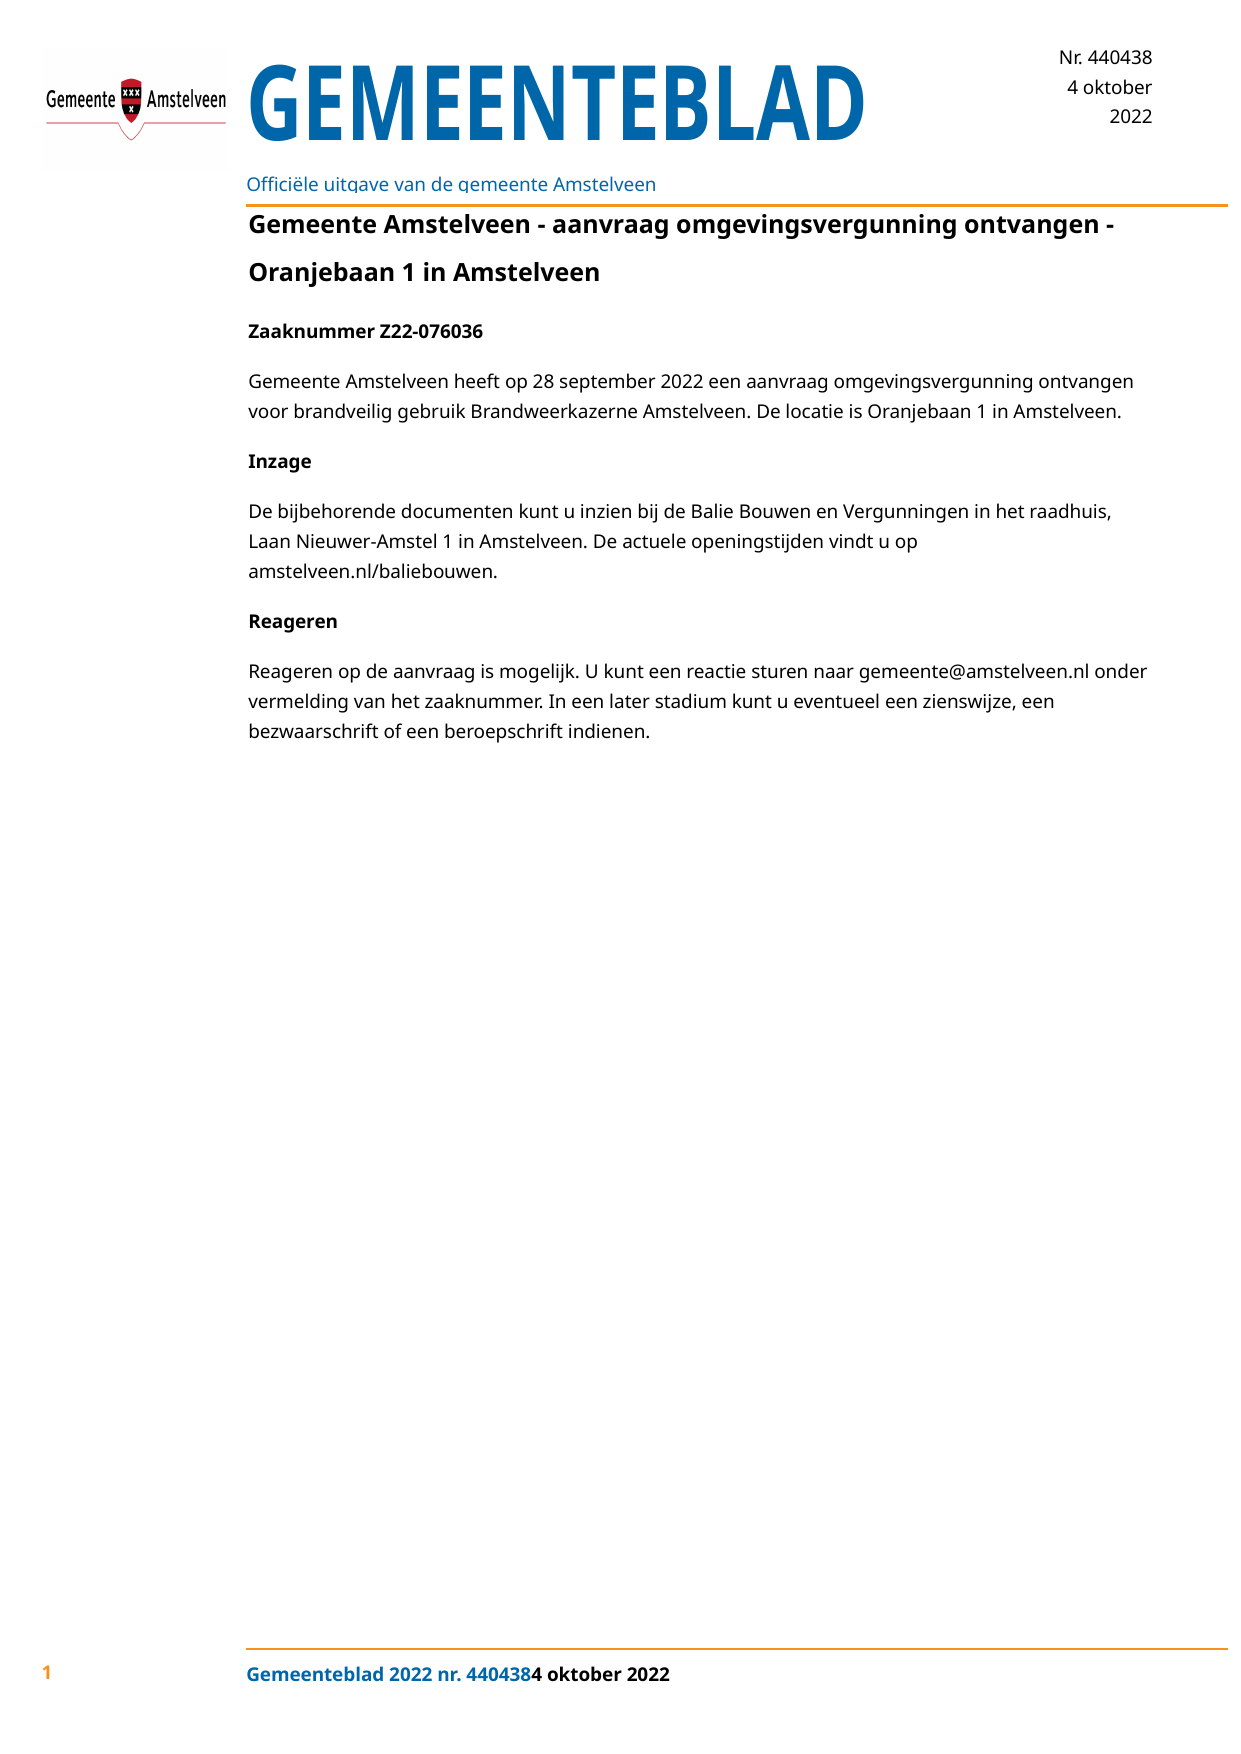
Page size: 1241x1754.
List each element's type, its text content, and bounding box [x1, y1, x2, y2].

text Reageren [248, 608, 1152, 634]
text Inzage [248, 448, 1152, 474]
text Gemeente Amstelveen - aanvraag omgevingsvergunning ontvangen - Oranjebaan 1 in Amstelveen [248, 207, 1152, 288]
text De bijbehorende documenten kunt u inzien bij de Balie Bouwen en Vergunningen in het raadhuis, Laan Nieuwer-Amstel 1 in Amstelveen. De actuele openingstijden vindt u op amstelveen.nl/baliebouwen. [248, 499, 1152, 584]
text Zaaknummer Z22-076036 [248, 318, 1152, 344]
text Reageren op de aanvraag is mogelijk. U kunt een reactie sturen naar gemeente@amstelveen.nl onder vermelding van het zaaknummer. In een later stadium kunt u eventueel een zienswijze, een bezwaarschrift of een beroepschrift indienen. [248, 659, 1152, 744]
picture [41, 47, 231, 172]
text Gemeente Amstelveen heeft op 28 september 2022 een aanvraag omgevingsvergunning ontvangen voor brandveilig gebruik Brandweerkazerne Amstelveen. De locatie is Oranjebaan 1 in Amstelveen. [248, 368, 1152, 424]
